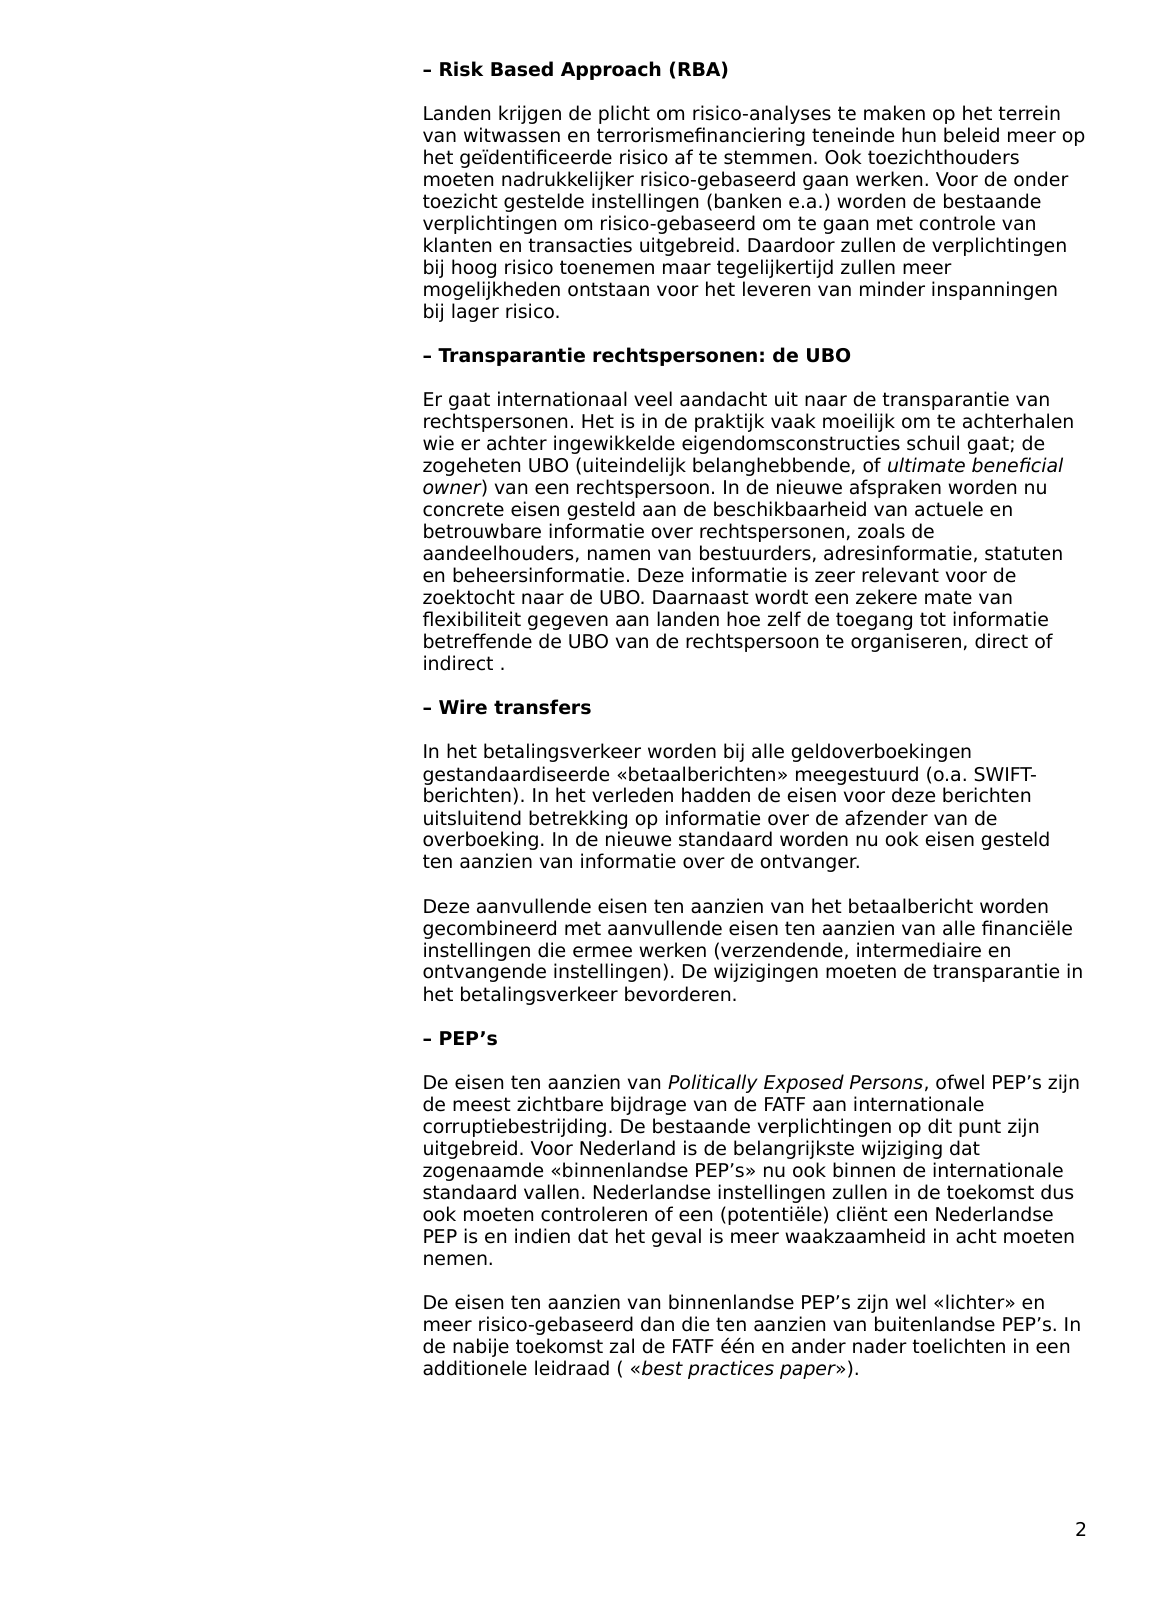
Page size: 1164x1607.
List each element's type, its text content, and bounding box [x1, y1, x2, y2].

text Deze aanvullende eisen ten aanzien van het betaalbericht worden gecombineerd met aanvullende eisen ten aanzien van alle financiële instellingen die ermee werken (verzendende, intermediaire en ontvangende instellingen). De wijzigingen moeten de transparantie in het betalingsverkeer bevorderen. [422, 896, 1087, 1005]
text De eisen ten aanzien van Politically Exposed Persons, ofwel PEP’s zijn de meest zichtbare bijdrage van de FATF aan internationale corruptiebestrijding. De bestaande verplichtingen op dit punt zijn uitgebreid. Voor Nederland is de belangrijkste wijziging dat zogenaamde «binnenlandse PEP’s» nu ook binnen de internationale standaard vallen. Nederlandse instellingen zullen in de toekomst dus ook moeten controleren of een (potentiële) cliënt een Nederlandse PEP is en indien dat het geval is meer waakzaamheid in acht moeten nemen. [422, 1072, 1087, 1269]
subtitle – PEP’s [422, 1028, 1087, 1049]
text Landen krijgen de plicht om risico-analyses te maken op het terrein van witwassen en terrorismefinanciering teneinde hun beleid meer op het geïdentificeerde risico af te stemmen. Ook toezichthouders moeten nadrukkelijker risico-gebaseerd gaan werken. Voor de onder toezicht gestelde instellingen (banken e.a.) worden de bestaande verplichtingen om risico-gebaseerd om te gaan met controle van klanten en transacties uitgebreid. Daardoor zullen de verplichtingen bij hoog risico toenemen maar tegelijkertijd zullen meer mogelijkheden ontstaan voor het leveren van minder inspanningen bij lager risico. [422, 103, 1087, 323]
text De eisen ten aanzien van binnenlandse PEP’s zijn wel «lichter» en meer risico-gebaseerd dan die ten aanzien van buitenlandse PEP’s. In de nabije toekomst zal de FATF één en ander nader toelichten in een additionele leidraad ( «best practices paper»). [422, 1292, 1087, 1380]
text Er gaat internationaal veel aandacht uit naar de transparantie van rechtspersonen. Het is in de praktijk vaak moeilijk om te achterhalen wie er achter ingewikkelde eigendomsconstructies schuil gaat; de zogeheten UBO (uiteindelijk belanghebbende, of ultimate beneficial owner) van een rechtspersoon. In de nieuwe afspraken worden nu concrete eisen gesteld aan de beschikbaarheid van actuele en betrouwbare informatie over rechtspersonen, zoals de aandeelhouders, namen van bestuurders, adresinformatie, statuten en beheersinformatie. Deze informatie is zeer relevant voor de zoektocht naar de UBO. Daarnaast wordt een zekere mate van flexibiliteit gegeven aan landen hoe zelf de toegang tot informatie betreffende de UBO van de rechtspersoon te organiseren, direct of indirect . [422, 389, 1087, 675]
subtitle – Risk Based Approach (RBA) [422, 59, 1087, 81]
text In het betalingsverkeer worden bij alle geldoverboekingen gestandaardiseerde «betaalberichten» meegestuurd (o.a. SWIFT-berichten). In het verleden hadden de eisen voor deze berichten uitsluitend betrekking op informatie over de afzender van de overboeking. In de nieuwe standaard worden nu ook eisen gesteld ten aanzien van informatie over de ontvanger. [422, 741, 1087, 873]
subtitle – Wire transfers [422, 697, 1087, 719]
subtitle – Transparantie rechtspersonen: de UBO [422, 345, 1087, 367]
